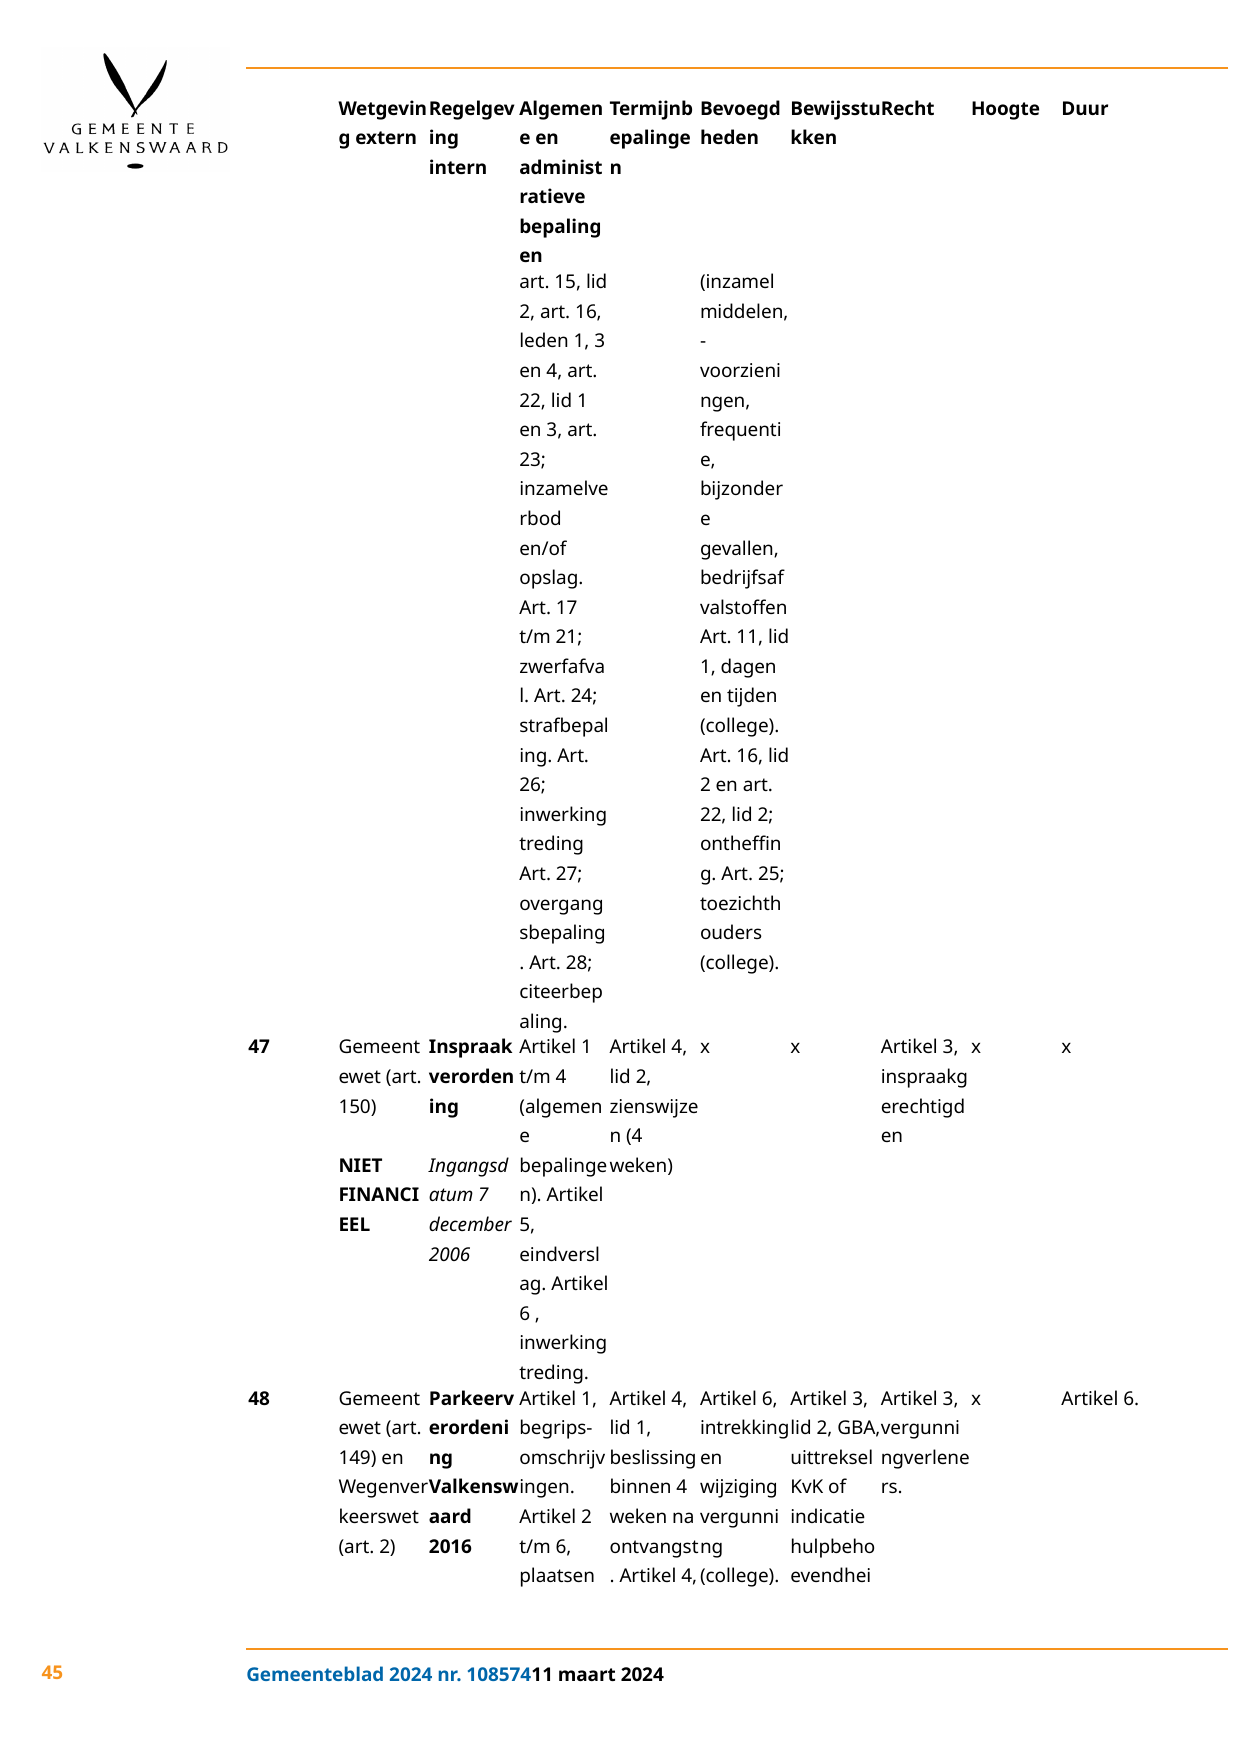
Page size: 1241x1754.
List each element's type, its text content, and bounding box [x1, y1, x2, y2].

table_cell [971, 269, 1061, 1034]
table_cell Artikel 6. [1061, 1385, 1152, 1588]
table_header Bevoegdheden [700, 95, 790, 268]
picture [41, 47, 231, 172]
table_header Recht [881, 95, 971, 268]
table_header Termijnbepalingen [609, 95, 700, 268]
table_header [248, 95, 338, 268]
table_header Wetgeving extern [338, 95, 429, 268]
table_cell (inzamelmiddelen, -voorzieningen, frequentie, bijzondere gevallen, bedrijfsafvalstoffen Art. 11, lid 1, dagen en tijden (college). Art. 16, lid 2 en art. 22, lid 2; ontheffing. Art. 25; toezichthouders (college). [700, 269, 790, 1034]
table_cell x [971, 1385, 1061, 1588]
table_cell [881, 269, 971, 1034]
table_cell x [971, 1034, 1061, 1385]
table_header Regelgeving intern [429, 95, 519, 268]
table_cell x [1061, 1034, 1152, 1385]
table_cell Gemeentewet (art. 150) NIET FINANCIEEL [338, 1034, 429, 1385]
table_header Duur [1061, 95, 1152, 268]
table_cell Parkeerverordening Valkenswaard 2016 [429, 1385, 519, 1588]
table_cell 48 [248, 1385, 338, 1588]
table_cell [790, 269, 881, 1034]
table_cell Artikel 6, intrekking en wijziging vergunning (college). [700, 1385, 790, 1588]
table_cell [429, 269, 519, 1034]
table_cell Artikel 4, lid 1, beslissing binnen 4 weken na ontvangst. Artikel 4, [609, 1385, 700, 1588]
table_cell [609, 269, 700, 1034]
table_header Bewijsstukken [790, 95, 881, 268]
table_cell [1061, 269, 1152, 1034]
table_cell Gemeentewet (art. 149) en Wegenverkeerswet (art. 2) [338, 1385, 429, 1588]
table_cell 47 [248, 1034, 338, 1385]
table_cell [248, 269, 338, 1034]
table_header Hoogte [971, 95, 1061, 268]
table_cell Artikel 3, inspraakgerechtigden [881, 1034, 971, 1385]
table_cell Artikel 3, vergunningverleners. [881, 1385, 971, 1588]
table_cell Artikel 4, lid 2, zienswijzen (4 weken) [609, 1034, 700, 1385]
table_cell Artikel 3, lid 2, GBA, uittreksel KvK of indicatie hulpbehoevendhei [790, 1385, 881, 1588]
table_cell Inspraakverordening Ingangsdatum 7 december 2006 [429, 1034, 519, 1385]
table_cell x [700, 1034, 790, 1385]
table_cell Artikel 1 t/m 4 (algemene bepalingen). Artikel 5, eindverslag. Artikel 6 , inwerkingtreding. [519, 1034, 609, 1385]
table_header Algemene en administratieve bepalingen [519, 95, 609, 268]
table_cell art. 15, lid 2, art. 16, leden 1, 3 en 4, art. 22, lid 1 en 3, art. 23; inzamelverbod en/of opslag. Art. 17 t/m 21; zwerfafval. Art. 24; strafbepaling. Art. 26; inwerkingtreding Art. 27; overgangsbepaling. Art. 28; citeerbepaling. [519, 269, 609, 1034]
table_cell [338, 269, 429, 1034]
table_cell Artikel 1, begrips- omschrijvingen. Artikel 2 t/m 6, plaatsen [519, 1385, 609, 1588]
table_cell x [790, 1034, 881, 1385]
